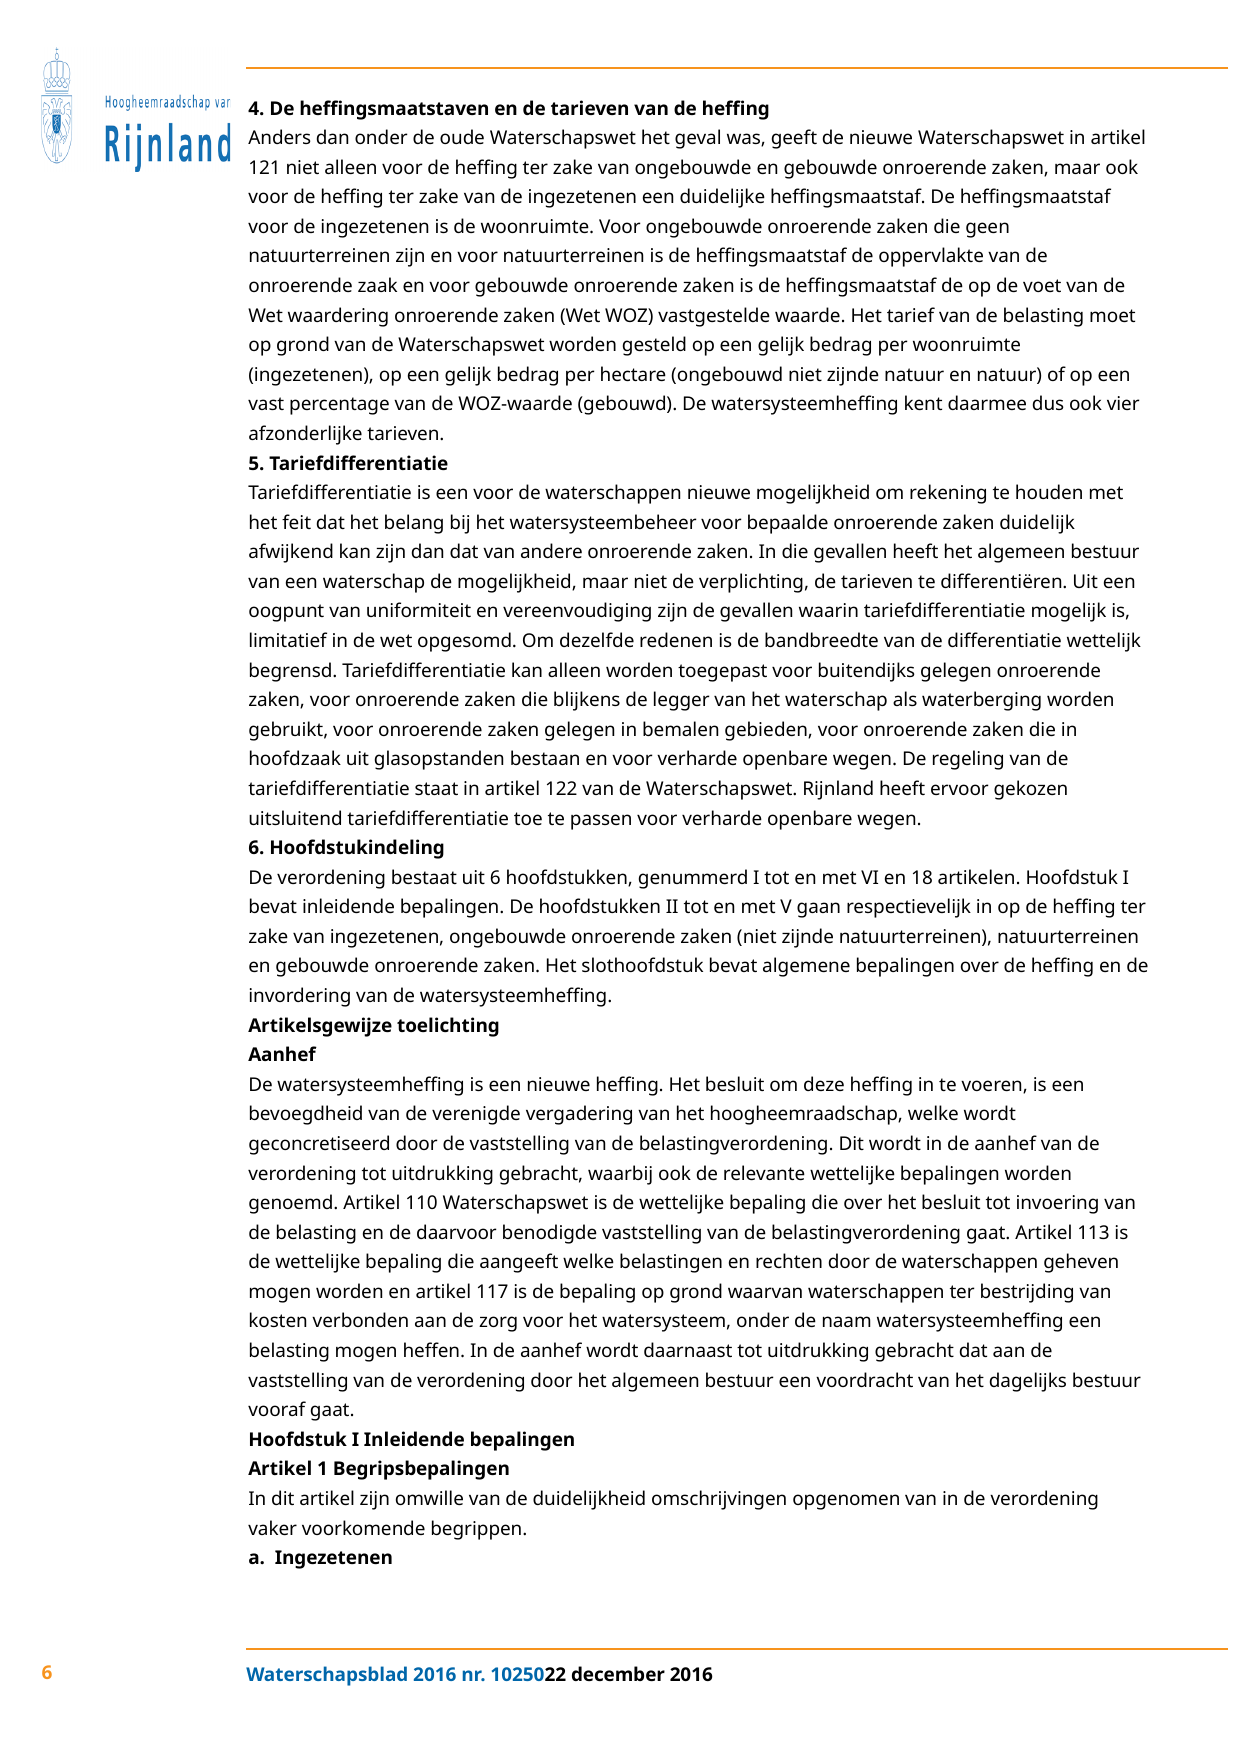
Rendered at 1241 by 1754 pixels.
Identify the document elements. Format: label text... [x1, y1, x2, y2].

text Anders dan onder de oude Waterschapswet het geval was, geeft de nieuwe Waterschapswet in artikel 121 niet alleen voor de heffing ter zake van ongebouwde en gebouwde onroerende za­ken, maar ook voor de heffing ter zake van de ingezetenen een duidelijke heffingsmaatstaf. De heffingsmaatstaf voor de ingezetenen is de woonruimte. Voor ongebouwde onroerende zaken die geen natuurterreinen zijn en voor natuurterreinen is de heffingsmaatstaf de oppervlakte van de onroerende zaak en voor gebouwde onroerende zaken is de heffingsmaatstaf de op de voet van de Wet waardering onroerende zaken (Wet WOZ) vastgestelde waarde. Het tarief van de belasting moet op grond van de Waterschapswet worden gesteld op een gelijk bedrag per woonruimte (ingezetenen), op een gelijk bedrag per hectare (ongebouwd niet zijnde natuur en natuur) of op een vast percentage van de WOZ-waarde (gebouwd). De watersysteemheffing kent daarmee dus ook vier afzonderlijke tarieven. [248, 124, 1152, 446]
text Aanhef [248, 1041, 1152, 1067]
text De watersysteemheffing is een nieuwe heffing. Het besluit om deze heffing in te voeren, is een bevoegdheid van de verenigde vergadering van het hoogheemraadschap, welke wordt geconcretiseerd door de vaststelling van de belastingverordening. Dit wordt in de aanhef van de verordening tot uitdrukking gebracht, waarbij ook de relevante wettelijke bepalingen worden genoemd. Artikel 110 Waterschapswet is de wettelijke bepaling die over het besluit tot invoering van de belasting en de daarvoor benodigde vaststelling van de belastingverordening gaat. Artikel 113 is de wet­telijke bepaling die aangeeft welke belastingen en rechten door de waterschappen geheven mogen worden en artikel 117 is de bepaling op grond waarvan waterschappen ter bestrijding van kosten verbonden aan de zorg voor het watersysteem, onder de naam watersysteemheffing een belasting mogen heffen. In de aanhef wordt daarnaast tot uitdrukking gebracht dat aan de vaststelling van de verordening door het algemeen bestuur een voordracht van het dagelijks bestuur vooraf gaat. [248, 1071, 1152, 1422]
picture [41, 47, 231, 172]
text Artikel 1 Begripsbepalingen [248, 1456, 1152, 1481]
text 6. Hoofdstukindeling [248, 834, 1152, 860]
text Tariefdifferentiatie is een voor de waterschappen nieuwe mogelijkheid om rekening te houden met het feit dat het belang bij het watersysteembeheer voor bepaalde onroerende zaken duide­lijk afwijkend kan zijn dan dat van andere onroerende zaken. In die gevallen heeft het algemeen bestuur van een waterschap de mogelijkheid, maar niet de verplichting, de tarieven te differen­tiëren. Uit een oogpunt van uniformiteit en vereenvoudiging zijn de gevallen waarin tariefdiffe­rentiatie mogelijk is, limitatief in de wet opgesomd. Om dezelfde redenen is de bandbreedte van de differentiatie wettelijk begrensd. Tariefdifferentiatie kan alleen worden toegepast voor bui­tendijks gelegen onroerende zaken, voor onroerende zaken die blijkens de legger van het wa­terschap als waterberging worden gebruikt, voor onroerende zaken gelegen in bemalen gebie­den, voor onroerende zaken die in hoofdzaak uit glasopstanden bestaan en voor verharde openbare wegen. De regeling van de tariefdifferentiatie staat in artikel 122 van de Water­schapswet. Rijnland heeft ervoor gekozen uitsluitend tariefdifferentiatie toe te passen voor verharde openbare wegen. [248, 479, 1152, 831]
text De verordening bestaat uit 6 hoofdstukken, genummerd I tot en met VI en 18 artikelen. Hoofdstuk I bevat inleidende bepalingen. De hoofdstukken II tot en met V gaan respectievelijk in op de heffing ter zake van ingezetenen, ongebouwde onroerende zaken (niet zijnde natuurter­reinen), natuurterreinen en gebouwde onroerende zaken. Het slothoofdstuk bevat algemene bepalingen over de heffing en de invordering van de watersysteemheffing. [248, 864, 1152, 1008]
text Artikelsgewijze toelichting [248, 1012, 1152, 1038]
text 4. De heffingsmaatstaven en de tarieven van de heffing [248, 95, 1152, 121]
text Hoofdstuk I Inleidende bepalingen [248, 1426, 1152, 1452]
text a. Ingezetenen [248, 1544, 1152, 1570]
text In dit artikel zijn omwille van de duidelijkheid omschrijvingen opgenomen van in de verordening vaker voorkomende begrippen. [248, 1485, 1152, 1541]
text 5. Tariefdifferentiatie [248, 450, 1152, 476]
